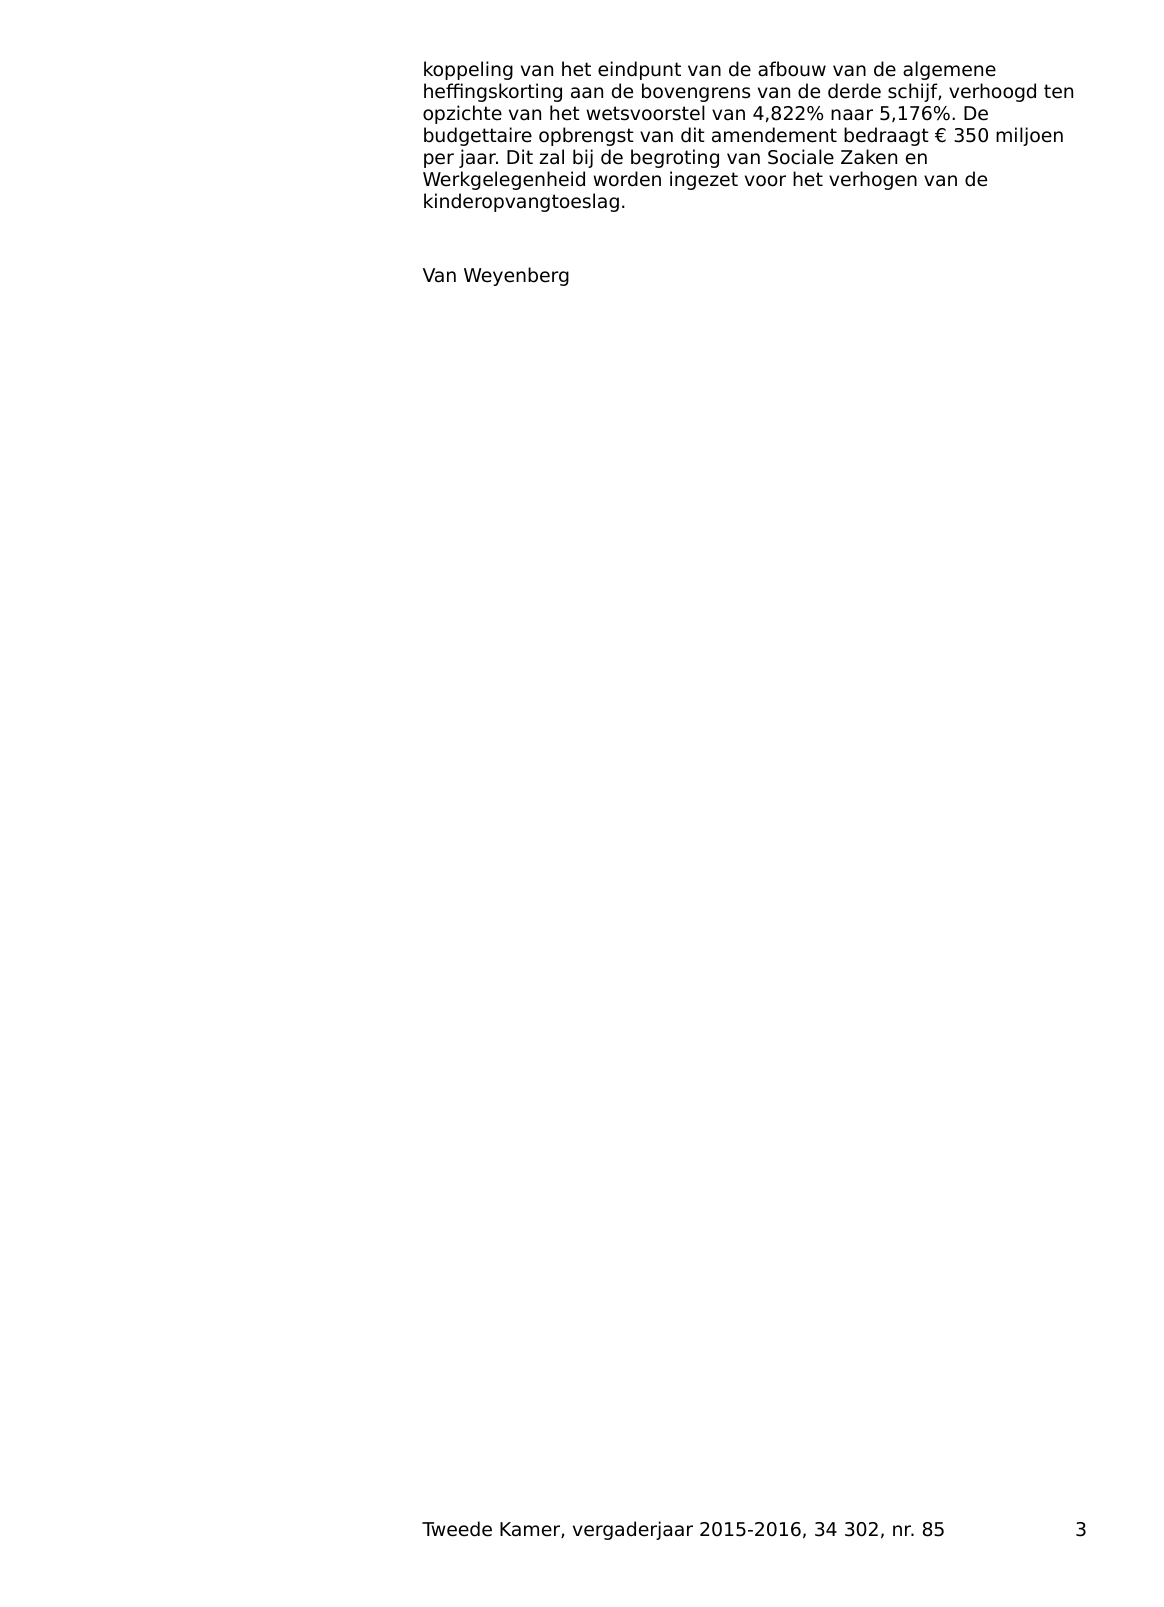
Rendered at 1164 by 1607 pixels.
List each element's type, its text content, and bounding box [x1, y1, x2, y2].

text koppeling van het eindpunt van de afbouw van de algemene heffingskorting aan de bovengrens van de derde schijf, verhoogd ten opzichte van het wetsvoorstel van 4,822% naar 5,176%. De budgettaire opbrengst van dit amendement bedraagt € 350 miljoen per jaar. Dit zal bij de begroting van Sociale Zaken en Werkgelegenheid worden ingezet voor het verhogen van de kinderopvangtoeslag. [422, 59, 1087, 213]
text Van Weyenberg [422, 243, 1087, 287]
